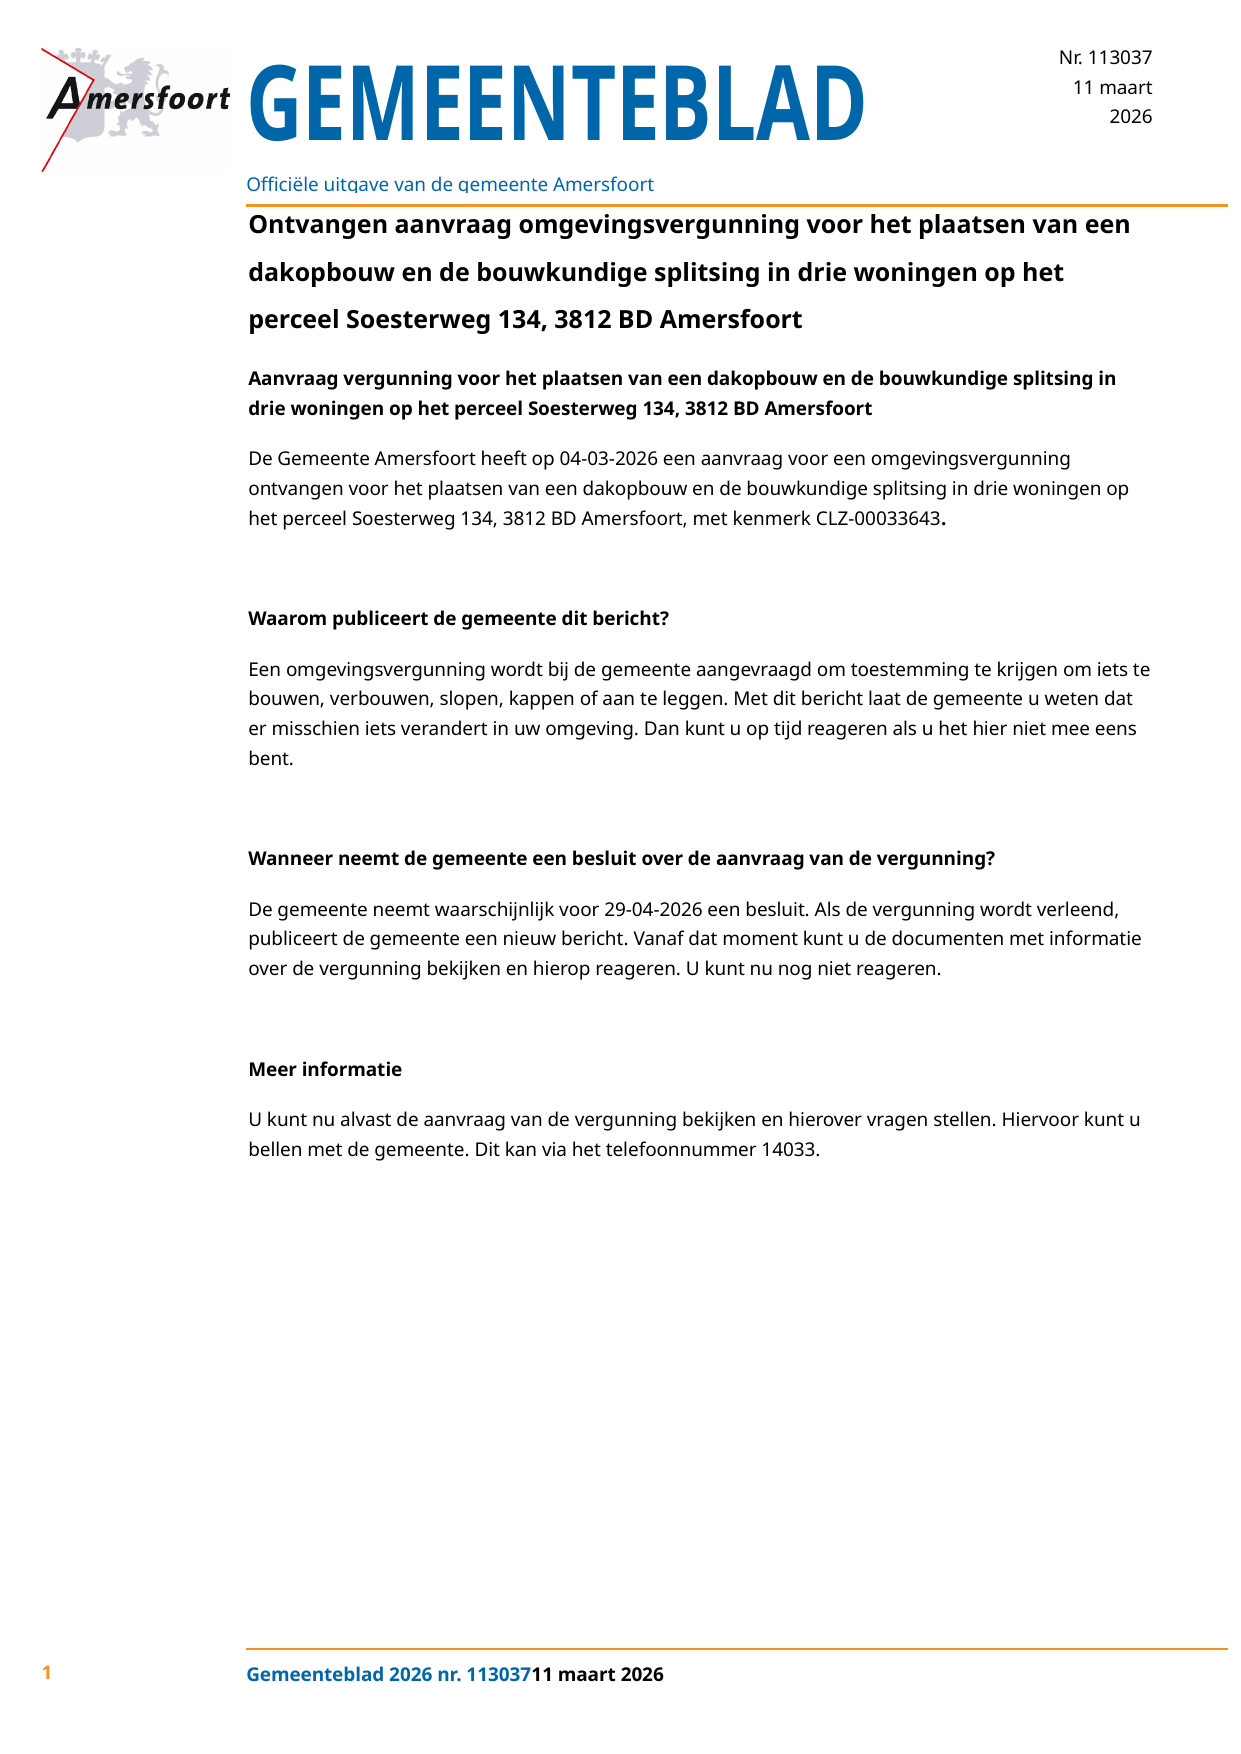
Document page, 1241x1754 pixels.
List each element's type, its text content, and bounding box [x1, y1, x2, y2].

text Ontvangen aanvraag omgevingsvergunning voor het plaatsen van een dakopbouw en de bouwkundige splitsing in drie woningen op het perceel Soesterweg 134, 3812 BD Amersfoort [248, 207, 1152, 336]
text De gemeente neemt waarschijnlijk voor 29-04-2026 een besluit. Als de vergunning wordt verleend, publiceert de gemeente een nieuw bericht. Vanaf dat moment kunt u de documenten met informatie over de vergunning bekijken en hierop reageren. U kunt nu nog niet reageren. [248, 896, 1152, 981]
text Aanvraag vergunning voor het plaatsen van een dakopbouw en de bouwkundige splitsing in drie woningen op het perceel Soesterweg 134, 3812 BD Amersfoort [248, 366, 1152, 421]
text Meer informatie [248, 1056, 1152, 1082]
picture [41, 47, 231, 172]
text U kunt nu alvast de aanvraag van de vergunning bekijken en hierover vragen stellen. Hiervoor kunt u bellen met de gemeente. Dit kan via het telefoonnummer 14033. [248, 1106, 1152, 1162]
text Waarom publiceert de gemeente dit bericht? [248, 606, 1152, 631]
text Wanneer neemt de gemeente een besluit over de aanvraag van de vergunning? [248, 846, 1152, 871]
text De Gemeente Amersfoort heeft op 04-03-2026 een aanvraag voor een omgevingsvergunning ontvangen voor het plaatsen van een dakopbouw en de bouwkundige splitsing in drie woningen op het perceel Soesterweg 134, 3812 BD Amersfoort, met kenmerk CLZ-00033643. [248, 446, 1152, 530]
text Een omgevingsvergunning wordt bij de gemeente aangevraagd om toestemming te krijgen om iets te bouwen, verbouwen, slopen, kappen of aan te leggen. Met dit bericht laat de gemeente u weten dat er misschien iets verandert in uw omgeving. Dan kunt u op tijd reageren als u het hier niet mee eens bent. [248, 656, 1152, 770]
